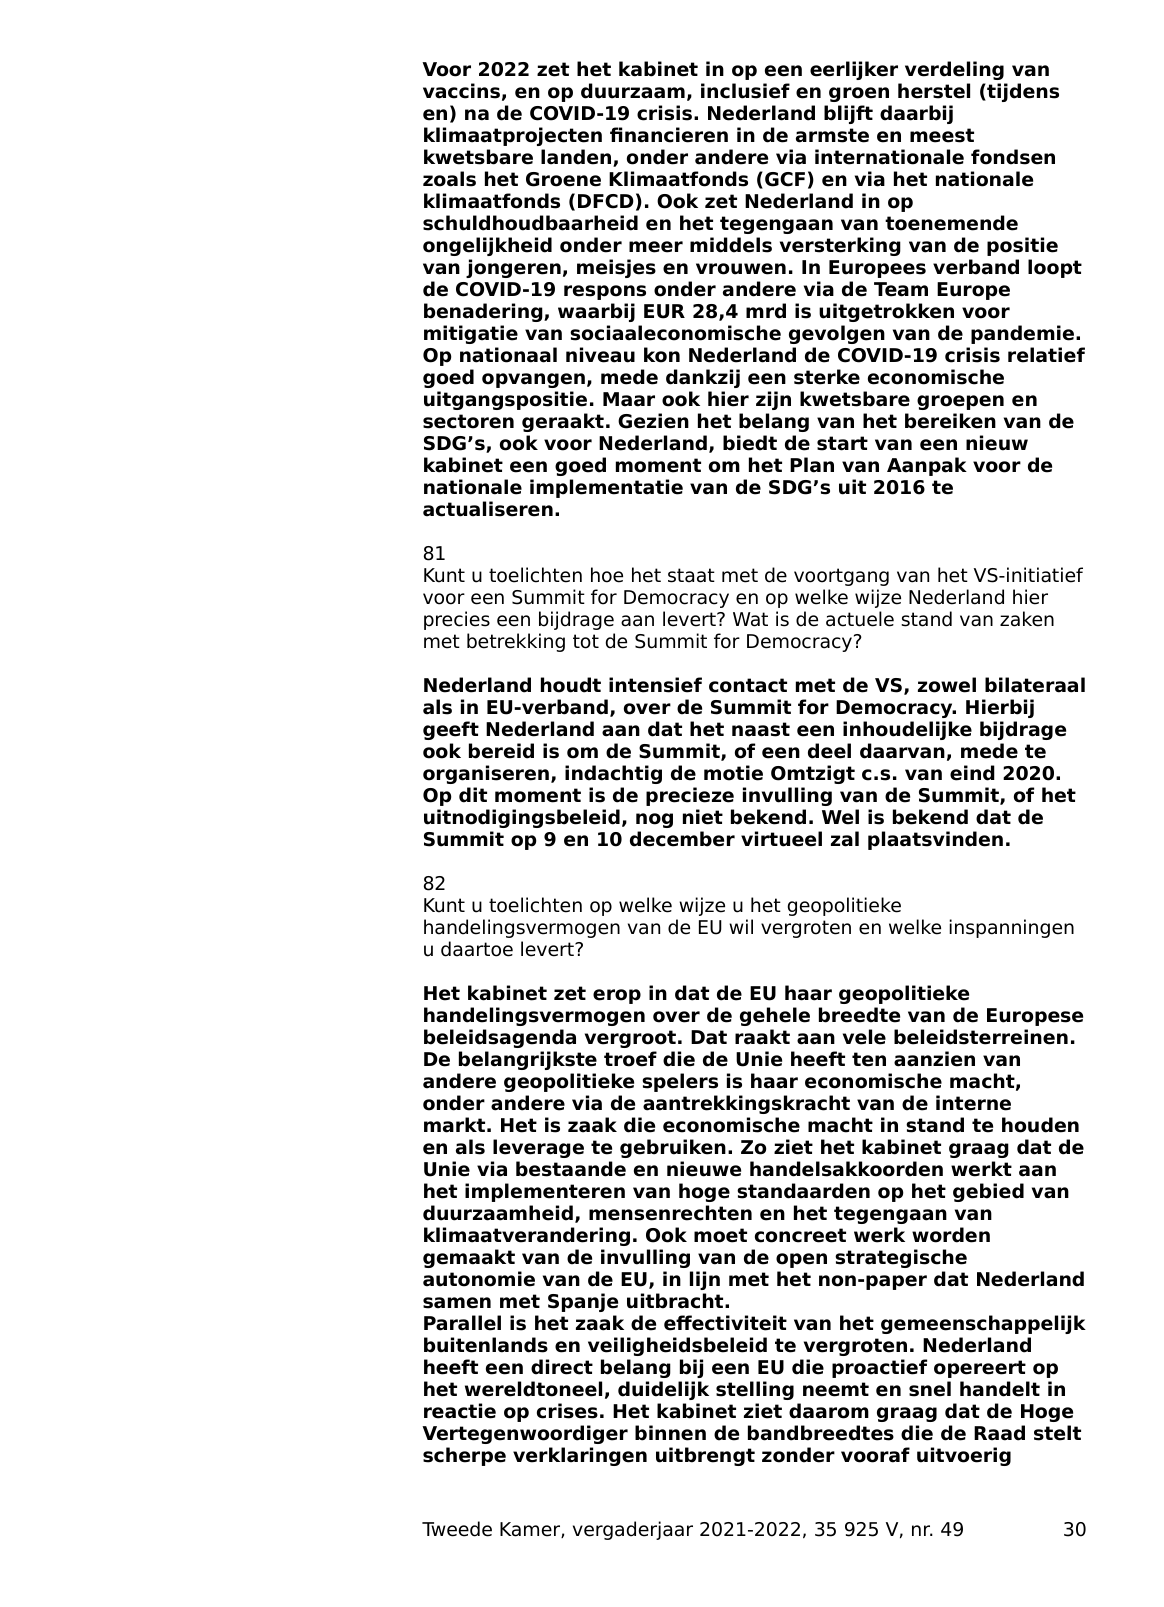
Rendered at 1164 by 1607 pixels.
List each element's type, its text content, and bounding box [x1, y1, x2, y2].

text 82 [422, 873, 1087, 895]
text Nederland houdt intensief contact met de VS, zowel bilateraal als in EU-verband, over de Summit for Democracy. Hierbij geeft Nederland aan dat het naast een inhoudelijke bijdrage ook bereid is om de Summit, of een deel daarvan, mede te organiseren, indachtig de motie Omtzigt c.s. van eind 2020. [422, 675, 1087, 785]
text 81 [422, 543, 1087, 565]
text Voor 2022 zet het kabinet in op een eerlijker verdeling van vaccins, en op duurzaam, inclusief en groen herstel (tijdens en) na de COVID-19 crisis. Nederland blijft daarbij klimaatprojecten financieren in de armste en meest kwetsbare landen, onder andere via internationale fondsen zoals het Groene Klimaatfonds (GCF) en via het nationale klimaatfonds (DFCD). Ook zet Nederland in op schuldhoudbaarheid en het tegengaan van toenemende ongelijkheid onder meer middels versterking van de positie van jongeren, meisjes en vrouwen. In Europees verband loopt de COVID-19 respons onder andere via de Team Europe benadering, waarbij EUR 28,4 mrd is uitgetrokken voor mitigatie van sociaaleconomische gevolgen van de pandemie. [422, 59, 1087, 345]
text Op nationaal niveau kon Nederland de COVID-19 crisis relatief goed opvangen, mede dankzij een sterke economische uitgangspositie. Maar ook hier zijn kwetsbare groepen en sectoren geraakt. Gezien het belang van het bereiken van de SDG’s, ook voor Nederland, biedt de start van een nieuw kabinet een goed moment om het Plan van Aanpak voor de nationale implementatie van de SDG’s uit 2016 te actualiseren. [422, 345, 1087, 521]
text Kunt u toelichten hoe het staat met de voortgang van het VS-initiatief voor een Summit for Democracy en op welke wijze Nederland hier precies een bijdrage aan levert? Wat is de actuele stand van zaken met betrekking tot de Summit for Democracy? [422, 565, 1087, 653]
text Kunt u toelichten op welke wijze u het geopolitieke handelingsvermogen van de EU wil vergroten en welke inspanningen u daartoe levert? [422, 895, 1087, 961]
text Het kabinet zet erop in dat de EU haar geopolitieke handelingsvermogen over de gehele breedte van de Europese beleidsagenda vergroot. Dat raakt aan vele beleidsterreinen. De belangrijkste troef die de Unie heeft ten aanzien van andere geopolitieke spelers is haar economische macht, onder andere via de aantrekkingskracht van de interne markt. Het is zaak die economische macht in stand te houden en als leverage te gebruiken. Zo ziet het kabinet graag dat de Unie via bestaande en nieuwe handelsakkoorden werkt aan het implementeren van hoge standaarden op het gebied van duurzaamheid, mensenrechten en het tegengaan van klimaatverandering. Ook moet concreet werk worden gemaakt van de invulling van de open strategische autonomie van de EU, in lijn met het non-paper dat Nederland samen met Spanje uitbracht. [422, 983, 1087, 1313]
text Op dit moment is de precieze invulling van de Summit, of het uitnodigingsbeleid, nog niet bekend. Wel is bekend dat de Summit op 9 en 10 december virtueel zal plaatsvinden. [422, 785, 1087, 851]
text Parallel is het zaak de effectiviteit van het gemeenschappelijk buitenlands en veiligheidsbeleid te vergroten. Nederland heeft een direct belang bij een EU die proactief opereert op het wereldtoneel, duidelijk stelling neemt en snel handelt in reactie op crises. Het kabinet ziet daarom graag dat de Hoge Vertegenwoordiger binnen de bandbreedtes die de Raad stelt scherpe verklaringen uitbrengt zonder vooraf uitvoerig [422, 1313, 1087, 1467]
